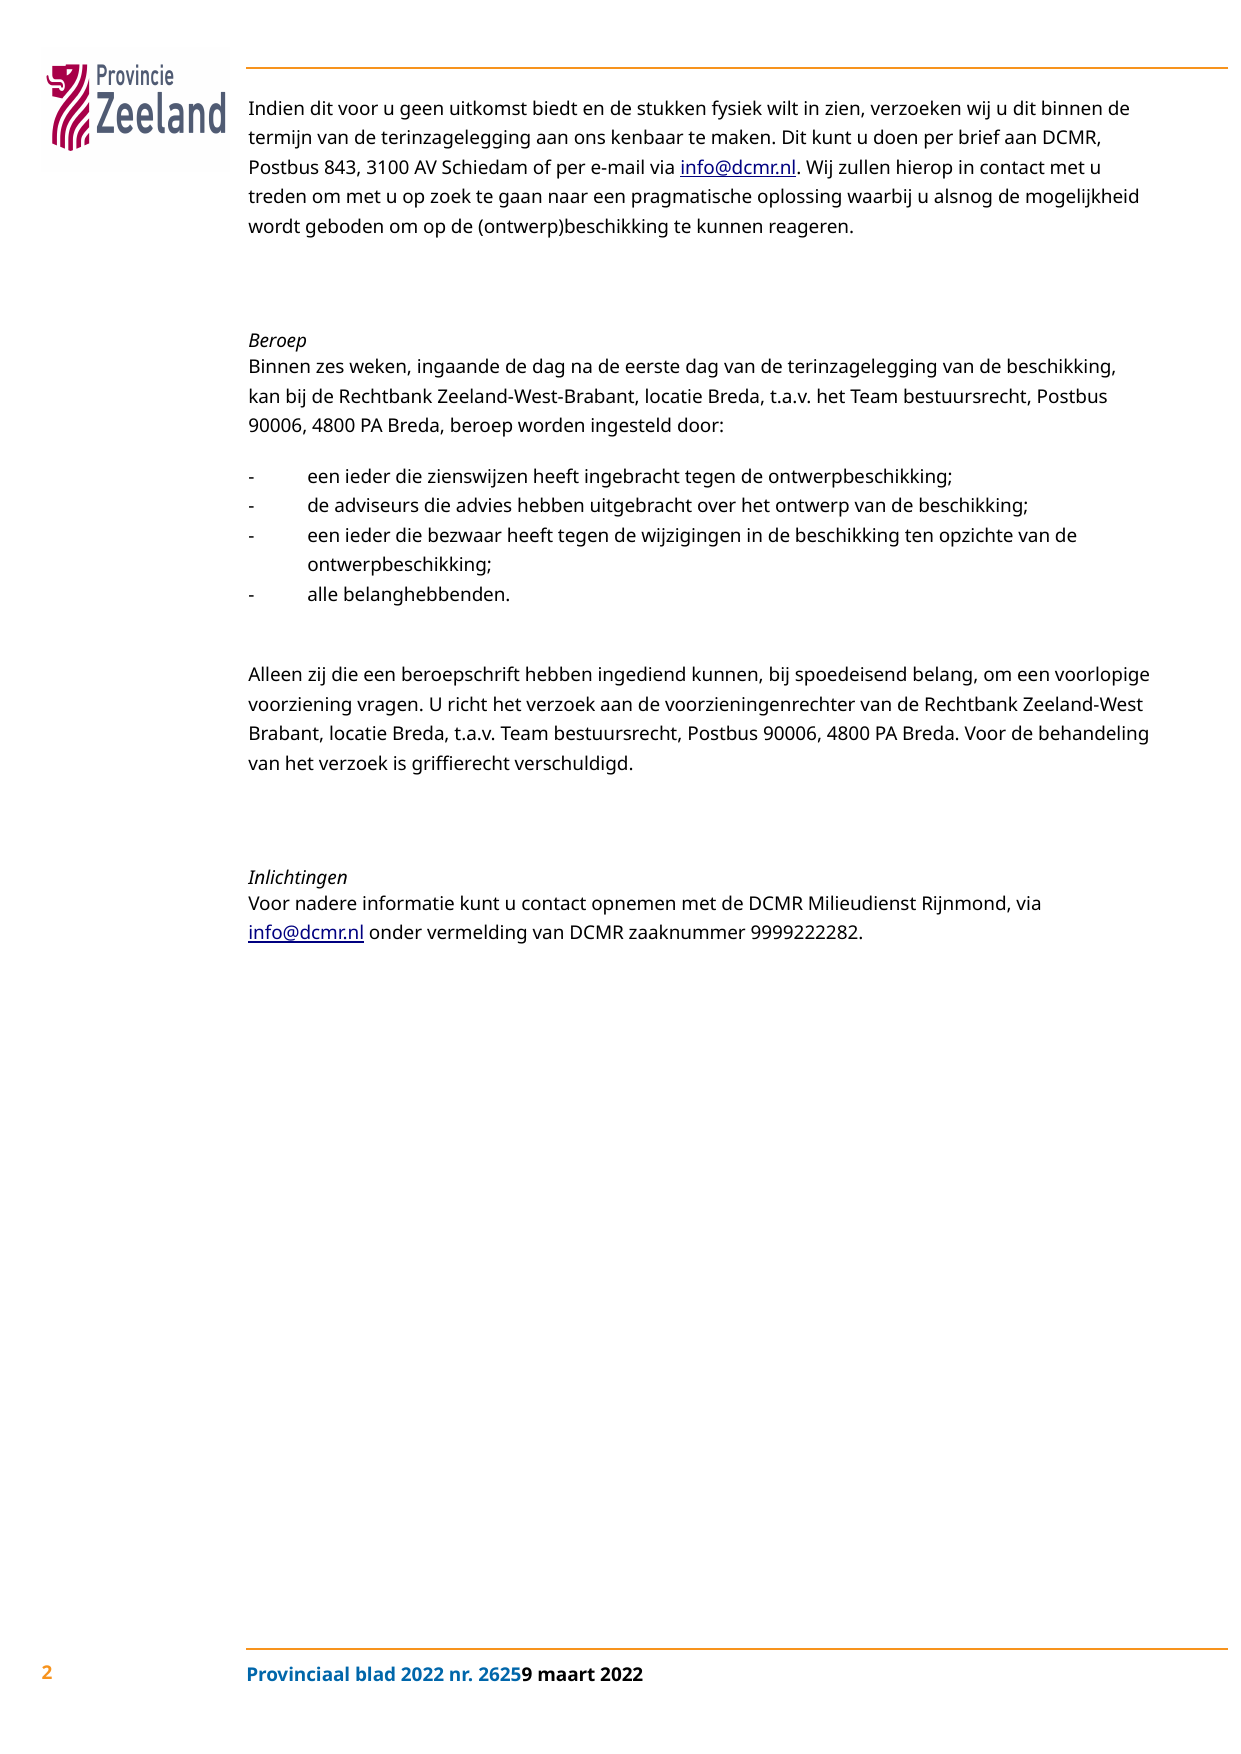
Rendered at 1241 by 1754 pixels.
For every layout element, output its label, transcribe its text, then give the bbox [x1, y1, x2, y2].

list een ieder die zienswijzen heeft ingebracht tegen de ontwerpbeschikking; [248, 463, 1152, 488]
list alle belanghebbenden. [248, 581, 1152, 607]
text Voor nadere informatie kunt u contact opnemen met de DCMR Milieudienst Rijnmond, via info@dcmr.nl onder vermelding van DCMR zaaknummer 9999222282. [248, 890, 1152, 945]
text Indien dit voor u geen uitkomst biedt en de stukken fysiek wilt in zien, verzoeken wij u dit binnen de termijn van de terinzagelegging aan ons kenbaar te maken. Dit kunt u doen per brief aan DCMR, Postbus 843, 3100 AV Schiedam of per e-mail via info@dcmr.nl. Wij zullen hierop in contact met u treden om met u op zoek te gaan naar een pragmatische oplossing waarbij u alsnog de mogelijkheid wordt geboden om op de (ontwerp)beschikking te kunnen reageren. [248, 95, 1152, 239]
picture [41, 47, 231, 172]
list een ieder die bezwaar heeft tegen de wijzigingen in de beschikking ten opzichte van de ontwerpbeschikking; [248, 522, 1152, 577]
text Inlichtingen [248, 864, 1152, 890]
list de adviseurs die advies hebben uitgebracht over het ontwerp van de beschikking; [248, 492, 1152, 518]
text Beroep [248, 327, 1152, 353]
text Binnen zes weken, ingaande de dag na de eerste dag van de terinzagelegging van de beschikking, kan bij de Rechtbank Zeeland-West-Brabant, locatie Breda, t.a.v. het Team bestuursrecht, Postbus 90006, 4800 PA Breda, beroep worden ingesteld door: [248, 353, 1152, 438]
text Alleen zij die een beroepschrift hebben ingediend kunnen, bij spoedeisend belang, om een voorlopige voorziening vragen. U richt het verzoek aan de voorzieningenrechter van de Rechtbank Zeeland-West Brabant, locatie Breda, t.a.v. Team bestuursrecht, Postbus 90006, 4800 PA Breda. Voor de behandeling van het verzoek is griffierecht verschuldigd. [248, 661, 1152, 776]
